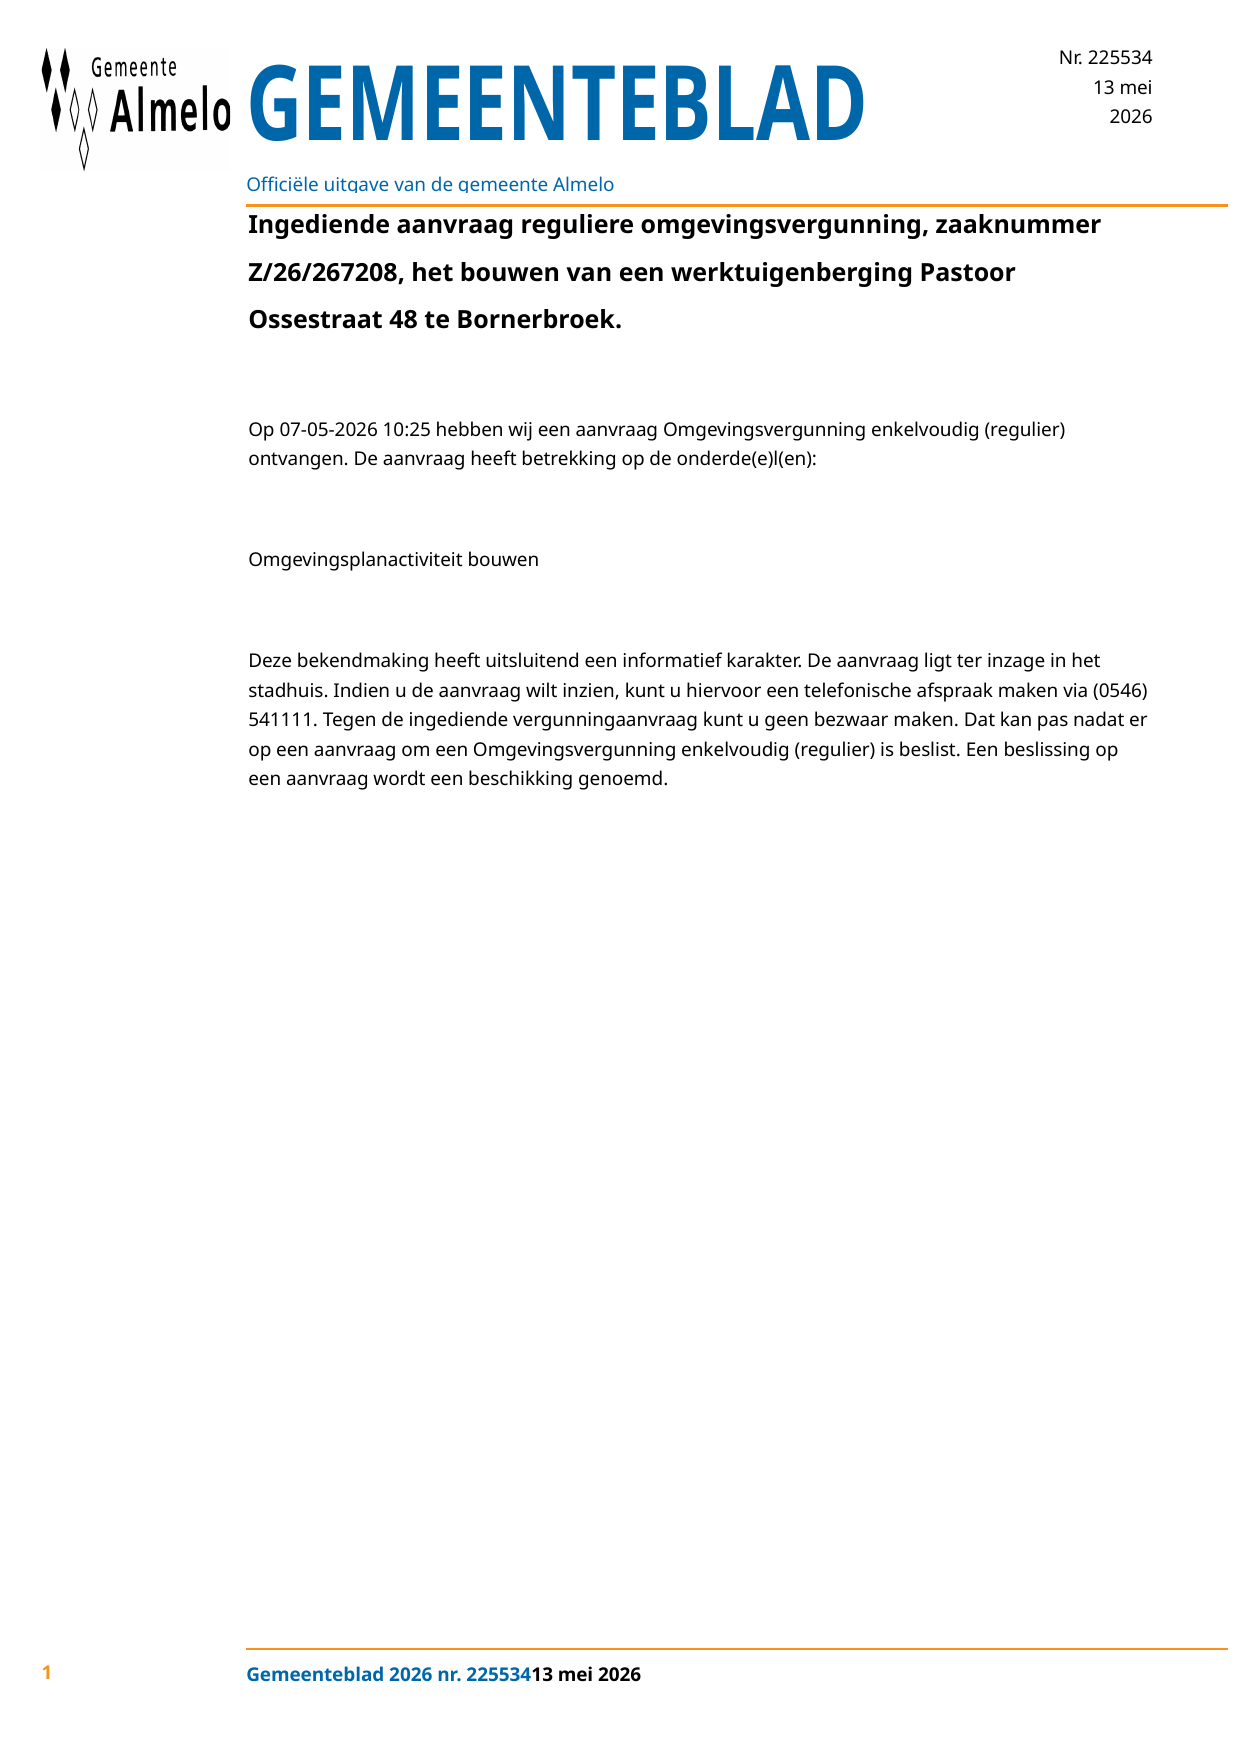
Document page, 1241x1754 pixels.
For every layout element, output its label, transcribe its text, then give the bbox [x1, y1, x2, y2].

text Op 07-05-2026 10:25 hebben wij een aanvraag Omgevingsvergunning enkelvoudig (regulier) ontvangen. De aanvraag heeft betrekking op de onderde(e)l(en): [248, 416, 1152, 471]
text Omgevingsplanactiviteit bouwen [248, 546, 1152, 572]
text Ingediende aanvraag reguliere omgevingsvergunning, zaaknummer Z/26/267208, het bouwen van een werktuigenberging Pastoor Ossestraat 48 te Bornerbroek. [248, 207, 1152, 336]
text Deze bekendmaking heeft uitsluitend een informatief karakter. De aanvraag ligt ter inzage in het stadhuis. Indien u de aanvraag wilt inzien, kunt u hiervoor een telefonische afspraak maken via (0546) 541111. Tegen de ingediende vergunningaanvraag kunt u geen bezwaar maken. Dat kan pas nadat er op een aanvraag om een Omgevingsvergunning enkelvoudig (regulier) is beslist. Een beslissing op een aanvraag wordt een beschikking genoemd. [248, 647, 1152, 791]
picture [41, 47, 231, 172]
